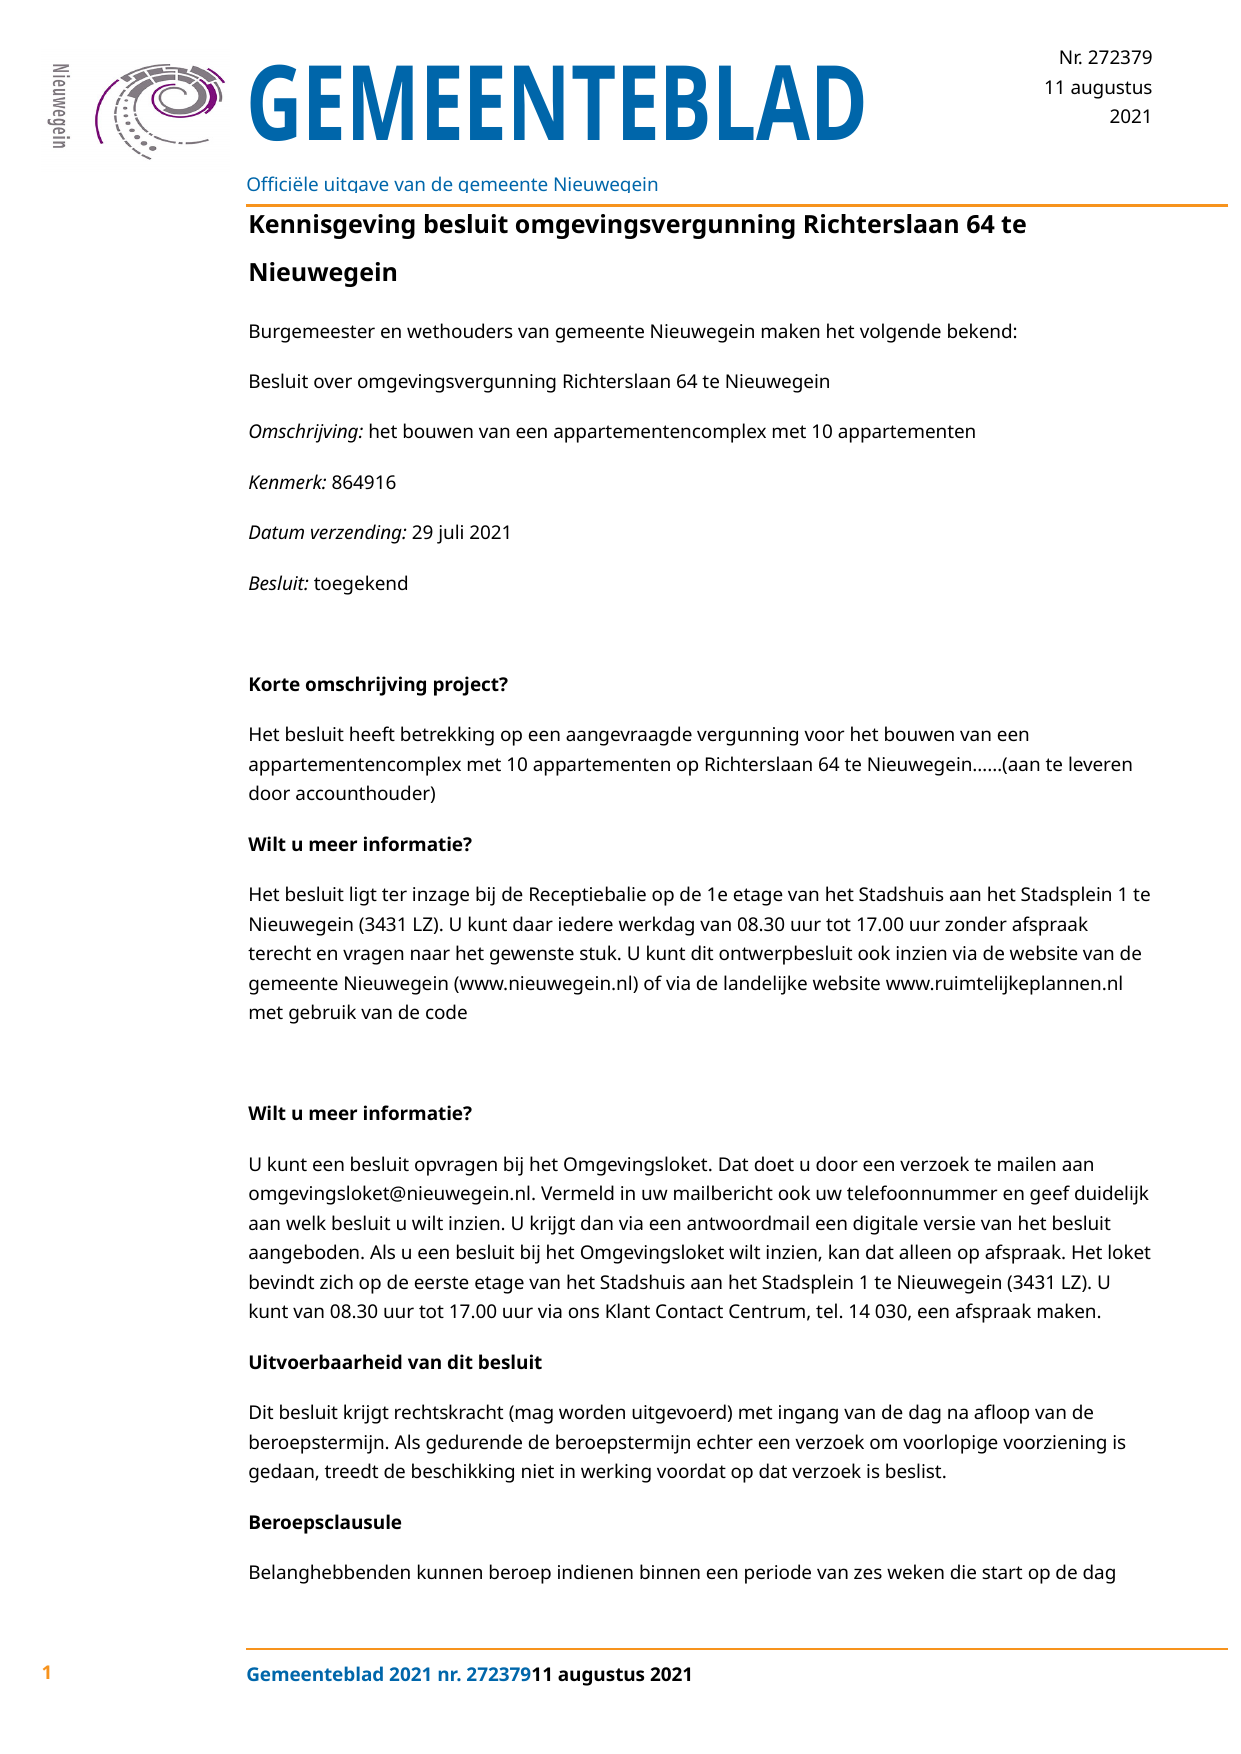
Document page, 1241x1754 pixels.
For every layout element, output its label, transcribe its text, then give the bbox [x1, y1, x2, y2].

text Omschrijving: het bouwen van een appartementencomplex met 10 appartementen [248, 419, 1152, 444]
text U kunt een besluit opvragen bij het Omgevingsloket. Dat doet u door een verzoek te mailen aan omgevingsloket@nieuwegein.nl. Vermeld in uw mailbericht ook uw telefoonnummer en geef duidelijk aan welk besluit u wilt inzien. U krijgt dan via een antwoordmail een digitale versie van het besluit aangeboden. Als u een besluit bij het Omgevingsloket wilt inzien, kan dat alleen op afspraak. Het loket bevindt zich op de eerste etage van het Stadshuis aan het Stadsplein 1 te Nieuwegein (3431 LZ). U kunt van 08.30 uur tot 17.00 uur via ons Klant Contact Centrum, tel. 14 030, een afspraak maken. [248, 1151, 1152, 1324]
text Datum verzending: 29 juli 2021 [248, 519, 1152, 545]
text Belanghebbenden kunnen beroep indienen binnen een periode van zes weken die start op de dag [248, 1559, 1152, 1585]
text Kenmerk: 864916 [248, 469, 1152, 495]
text Het besluit ligt ter inzage bij de Receptiebalie op de 1e etage van het Stadshuis aan het Stadsplein 1 te Nieuwegein (3431 LZ). U kunt daar iedere werkdag van 08.30 uur tot 17.00 uur zonder afspraak terecht en vragen naar het gewenste stuk. U kunt dit ontwerpbesluit ook inzien via de website van de gemeente Nieuwegein (www.nieuwegein.nl) of via de landelijke website www.ruimtelijkeplannen.nl met gebruik van de code [248, 881, 1152, 1025]
text Korte omschrijving project? [248, 671, 1152, 697]
text Wilt u meer informatie? [248, 1100, 1152, 1126]
picture [41, 47, 231, 172]
text Uitvoerbaarheid van dit besluit [248, 1349, 1152, 1375]
text Besluit over omgevingsvergunning Richterslaan 64 te Nieuwegein [248, 368, 1152, 394]
text Burgemeester en wethouders van gemeente Nieuwegein maken het volgende bekend: [248, 318, 1152, 344]
text Het besluit heeft betrekking op een aangevraagde vergunning voor het bouwen van een appartementencomplex met 10 appartementen op Richterslaan 64 te Nieuwegein……(aan te leveren door accounthouder) [248, 721, 1152, 806]
text Kennisgeving besluit omgevingsvergunning Richterslaan 64 te Nieuwegein [248, 207, 1152, 288]
text Wilt u meer informatie? [248, 831, 1152, 857]
text Besluit: toegekend [248, 570, 1152, 596]
text Beroepsclausule [248, 1509, 1152, 1535]
text Dit besluit krijgt rechtskracht (mag worden uitgevoerd) met ingang van de dag na afloop van de beroepstermijn. Als gedurende de beroepstermijn echter een verzoek om voorlopige voorziening is gedaan, treedt de beschikking niet in werking voordat op dat verzoek is beslist. [248, 1399, 1152, 1484]
